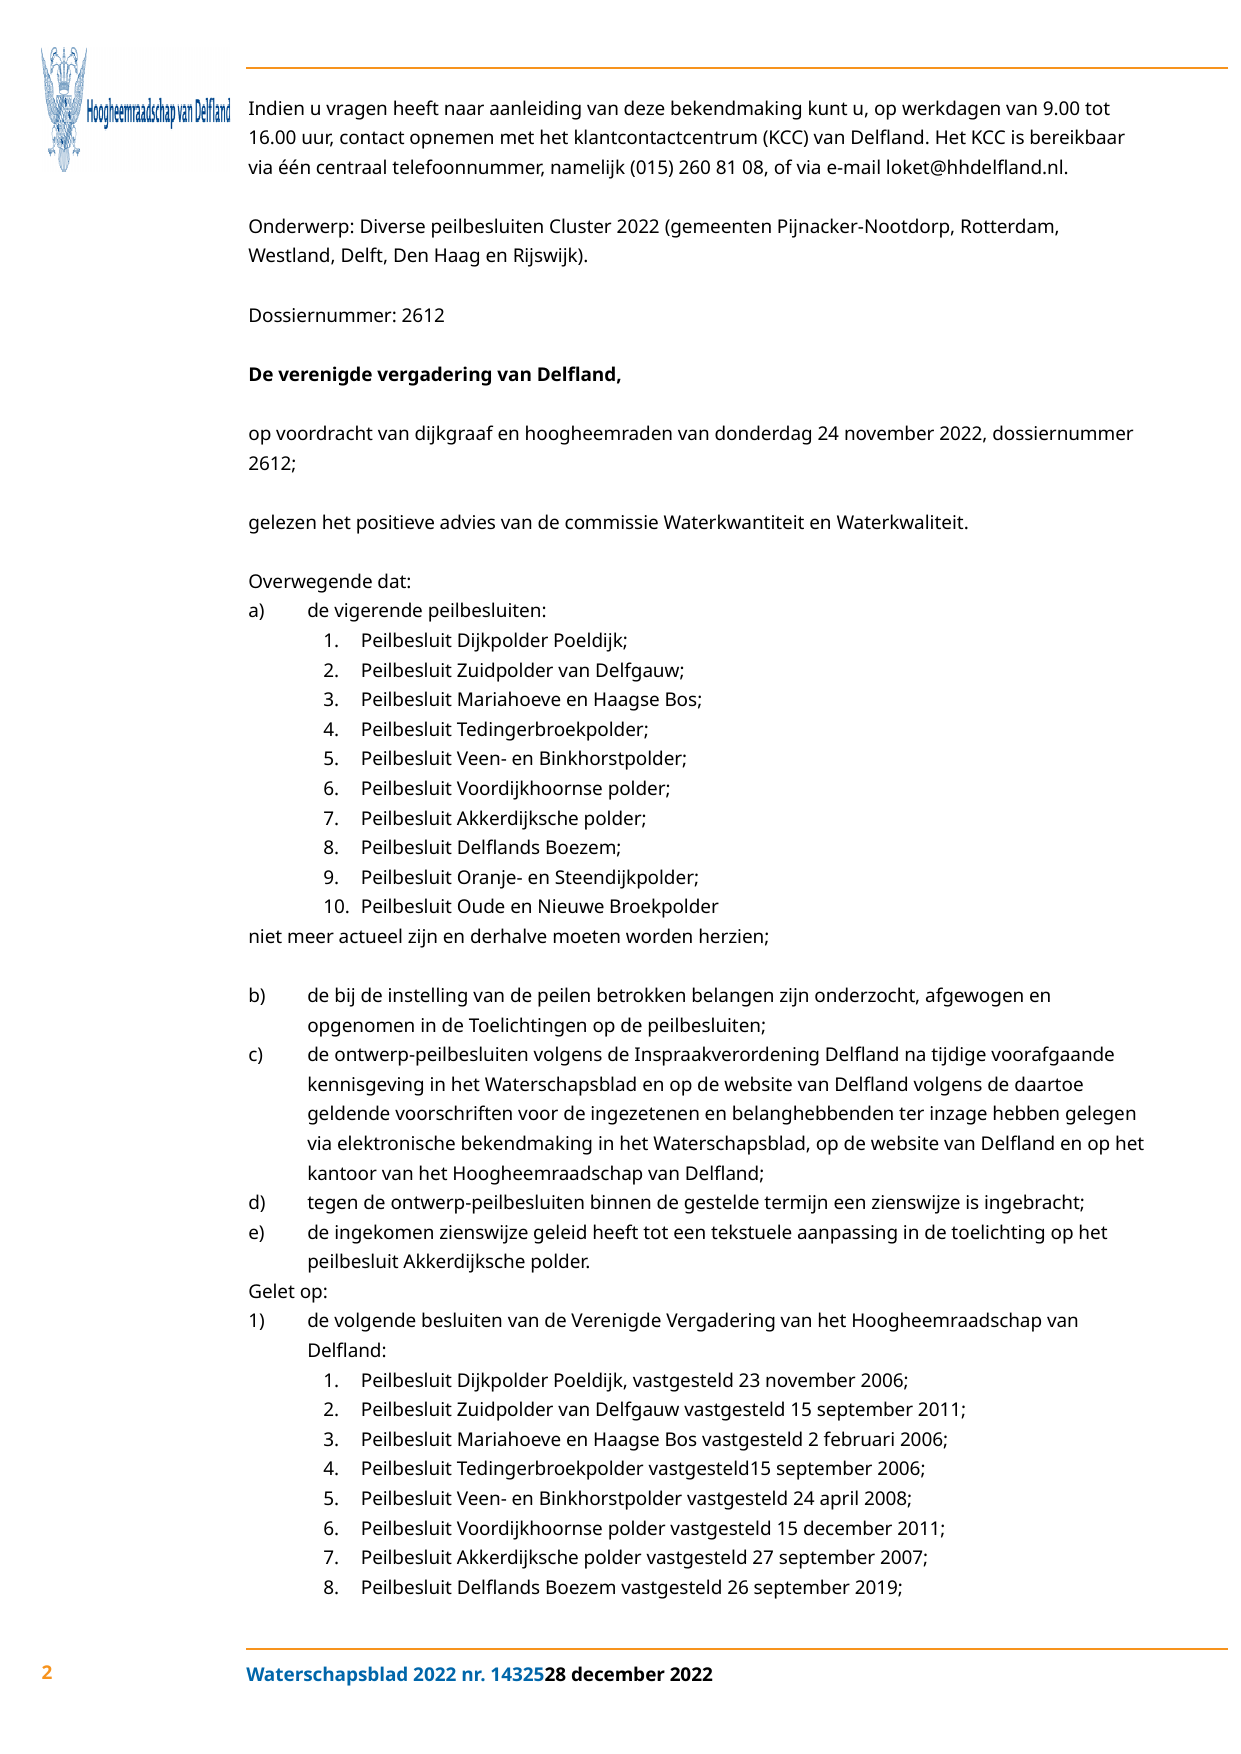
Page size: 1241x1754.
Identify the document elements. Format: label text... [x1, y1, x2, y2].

list Peilbesluit Delflands Boezem vastgesteld 26 september 2019; [323, 1574, 1152, 1600]
list Peilbesluit Dijkpolder Poeldijk, vastgesteld 23 november 2006; [323, 1367, 1152, 1393]
text Gelet op: [248, 1278, 1152, 1304]
text Onderwerp: Diverse peilbesluiten Cluster 2022 (gemeenten Pijnacker-Nootdorp, Rotterdam, Westland, Delft, Den Haag en Rijswijk). [248, 213, 1152, 268]
list Peilbesluit Zuidpolder van Delfgauw vastgesteld 15 september 2011; [323, 1396, 1152, 1422]
picture [41, 47, 231, 172]
list Peilbesluit Akkerdijksche polder; [323, 805, 1152, 831]
text niet meer actueel zijn en derhalve moeten worden herzien; [248, 923, 1152, 949]
list de ontwerp-peilbesluiten volgens de Inspraakverordening Delfland na tijdige voorafgaande kennisgeving in het Waterschapsblad en op de website van Delfland volgens de daartoe geldende voorschriften voor de ingezetenen en belanghebbenden ter inzage hebben gelegen via elektronische bekendmaking in het Waterschapsblad, op de website van Delfland en op het kantoor van het Hoogheemraadschap van Delfland; [248, 1041, 1152, 1186]
text Overwegende dat: [248, 568, 1152, 594]
list Peilbesluit Veen- en Binkhorstpolder vastgesteld 24 april 2008; [323, 1485, 1152, 1511]
list Peilbesluit Tedingerbroekpolder vastgesteld15 september 2006; [323, 1456, 1152, 1481]
text Indien u vragen heeft naar aanleiding van deze bekendmaking kunt u, op werkdagen van 9.00 tot 16.00 uur, contact opnemen met het klantcontactcentrum (KCC) van Delfland. Het KCC is bereikbaar via één centraal telefoonnummer, namelijk (015) 260 81 08, of via e-mail loket@hhdelfland.nl. [248, 95, 1152, 180]
text op voordracht van dijkgraaf en hoogheemraden van donderdag 24 november 2022, dossiernummer 2612; [248, 420, 1152, 476]
list Peilbesluit Oude en Nieuwe Broekpolder [323, 893, 1152, 919]
list Peilbesluit Veen- en Binkhorstpolder; [323, 746, 1152, 771]
list Peilbesluit Oranje- en Steendijkpolder; [323, 864, 1152, 890]
list Peilbesluit Zuidpolder van Delfgauw; [323, 657, 1152, 683]
list Peilbesluit Delflands Boezem; [323, 834, 1152, 860]
list Peilbesluit Dijkpolder Poeldijk; [323, 627, 1152, 653]
list Peilbesluit Voordijkhoornse polder vastgesteld 15 december 2011; [323, 1515, 1152, 1541]
text De verenigde vergadering van Delfland, [248, 361, 1152, 387]
list de vigerende peilbesluiten: [248, 598, 1152, 623]
list Peilbesluit Tedingerbroekpolder; [323, 716, 1152, 742]
list de ingekomen zienswijze geleid heeft tot een tekstuele aanpassing in de toelichting op het peilbesluit Akkerdijksche polder. [248, 1219, 1152, 1274]
text Dossiernummer: 2612 [248, 302, 1152, 328]
list de bij de instelling van de peilen betrokken belangen zijn onderzocht, afgewogen en opgenomen in de Toelichtingen op de peilbesluiten; [248, 982, 1152, 1038]
list Peilbesluit Voordijkhoornse polder; [323, 775, 1152, 801]
list Peilbesluit Akkerdijksche polder vastgesteld 27 september 2007; [323, 1544, 1152, 1570]
list Peilbesluit Mariahoeve en Haagse Bos vastgesteld 2 februari 2006; [323, 1426, 1152, 1452]
list de volgende besluiten van de Verenigde Vergadering van het Hoogheemraadschap van Delfland: [248, 1308, 1152, 1363]
list tegen de ontwerp-peilbesluiten binnen de gestelde termijn een zienswijze is ingebracht; [248, 1189, 1152, 1215]
text gelezen het positieve advies van de commissie Waterkwantiteit en Waterkwaliteit. [248, 509, 1152, 535]
list Peilbesluit Mariahoeve en Haagse Bos; [323, 686, 1152, 712]
